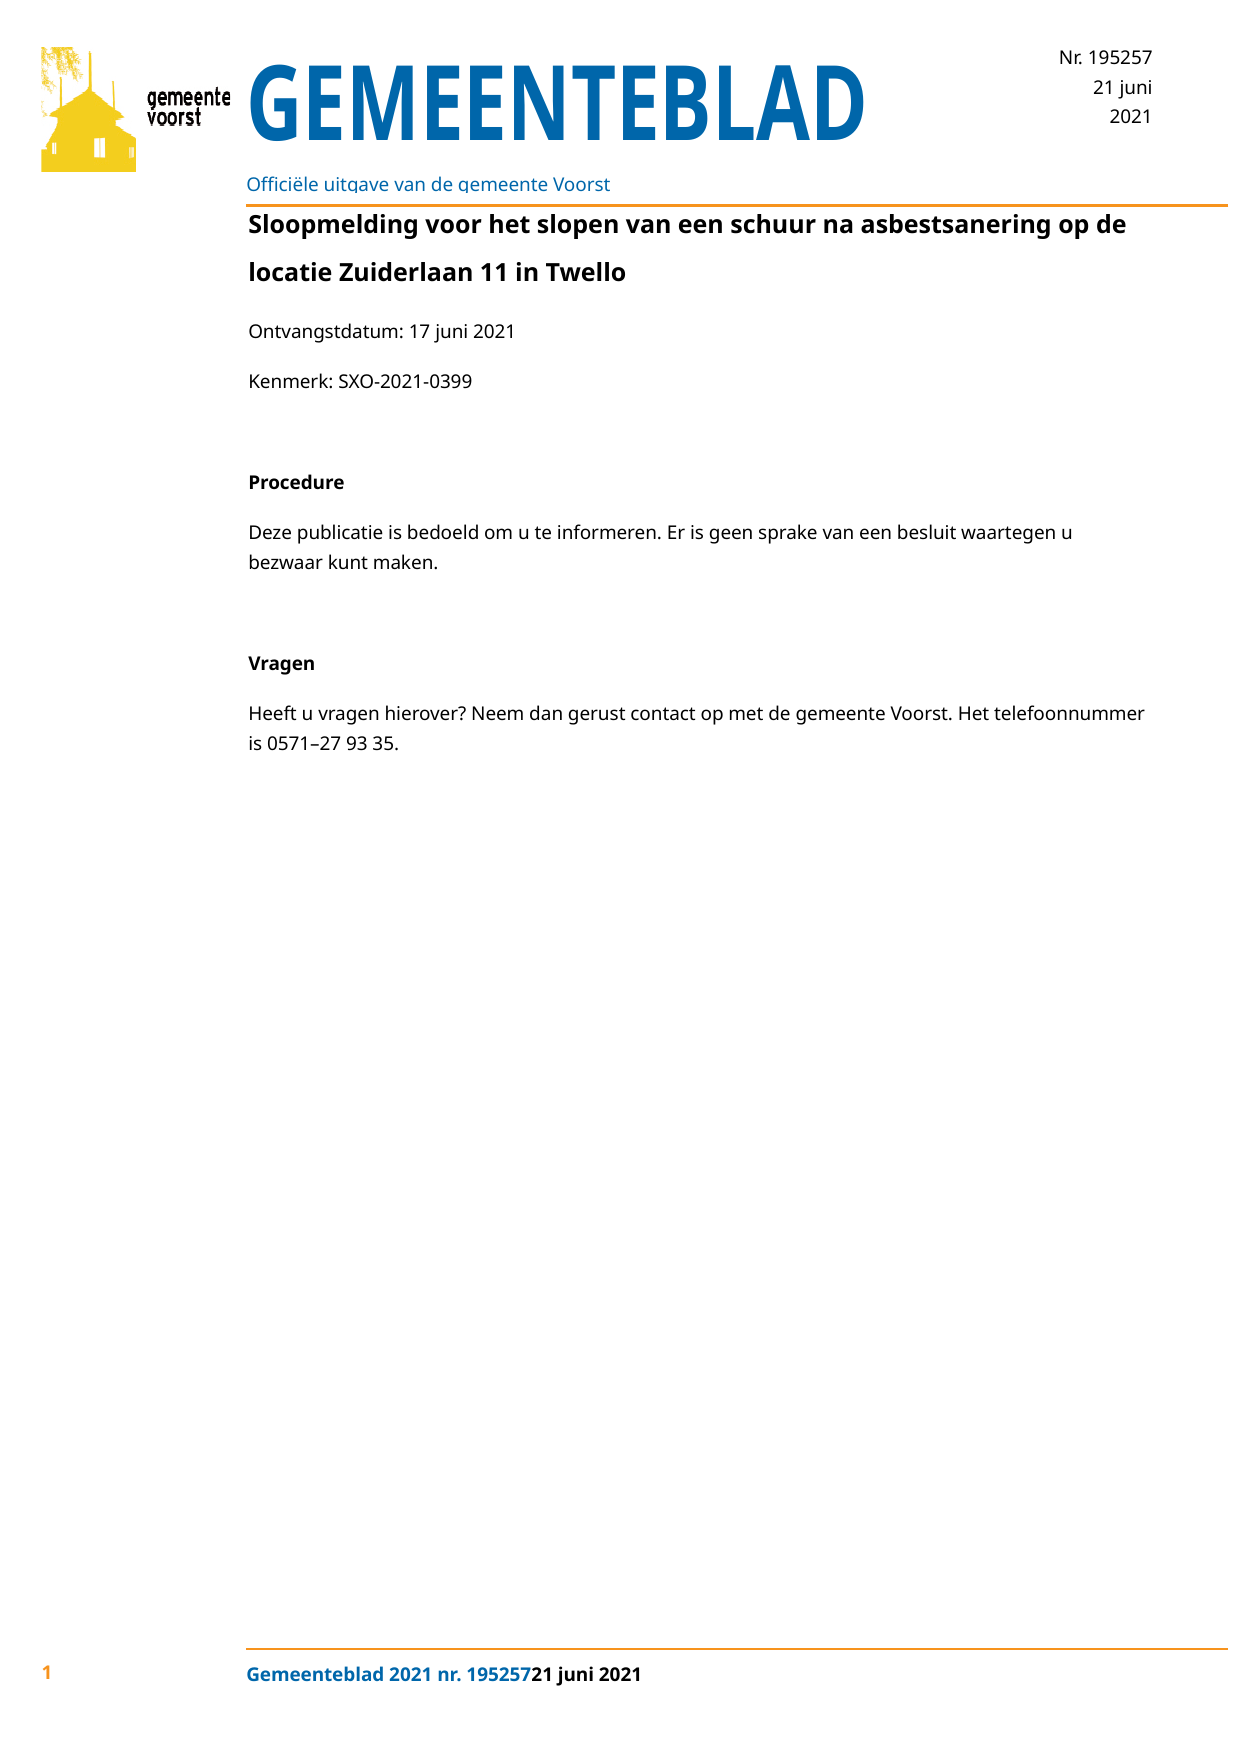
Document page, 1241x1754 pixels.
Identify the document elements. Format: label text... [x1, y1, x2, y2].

text Kenmerk: SXO-2021-0399 [248, 368, 1152, 394]
text Procedure [248, 469, 1152, 495]
text Vragen [248, 650, 1152, 676]
text Sloopmelding voor het slopen van een schuur na asbestsanering op de locatie Zuiderlaan 11 in Twello [248, 207, 1152, 288]
text Ontvangstdatum: 17 juni 2021 [248, 318, 1152, 344]
text Heeft u vragen hierover? Neem dan gerust contact op met de gemeente Voorst. Het telefoonnummer is 0571–27 93 35. [248, 700, 1152, 756]
text Deze publicatie is bedoeld om u te informeren. Er is geen sprake van een besluit waartegen u bezwaar kunt maken. [248, 519, 1152, 575]
picture [41, 47, 231, 172]
